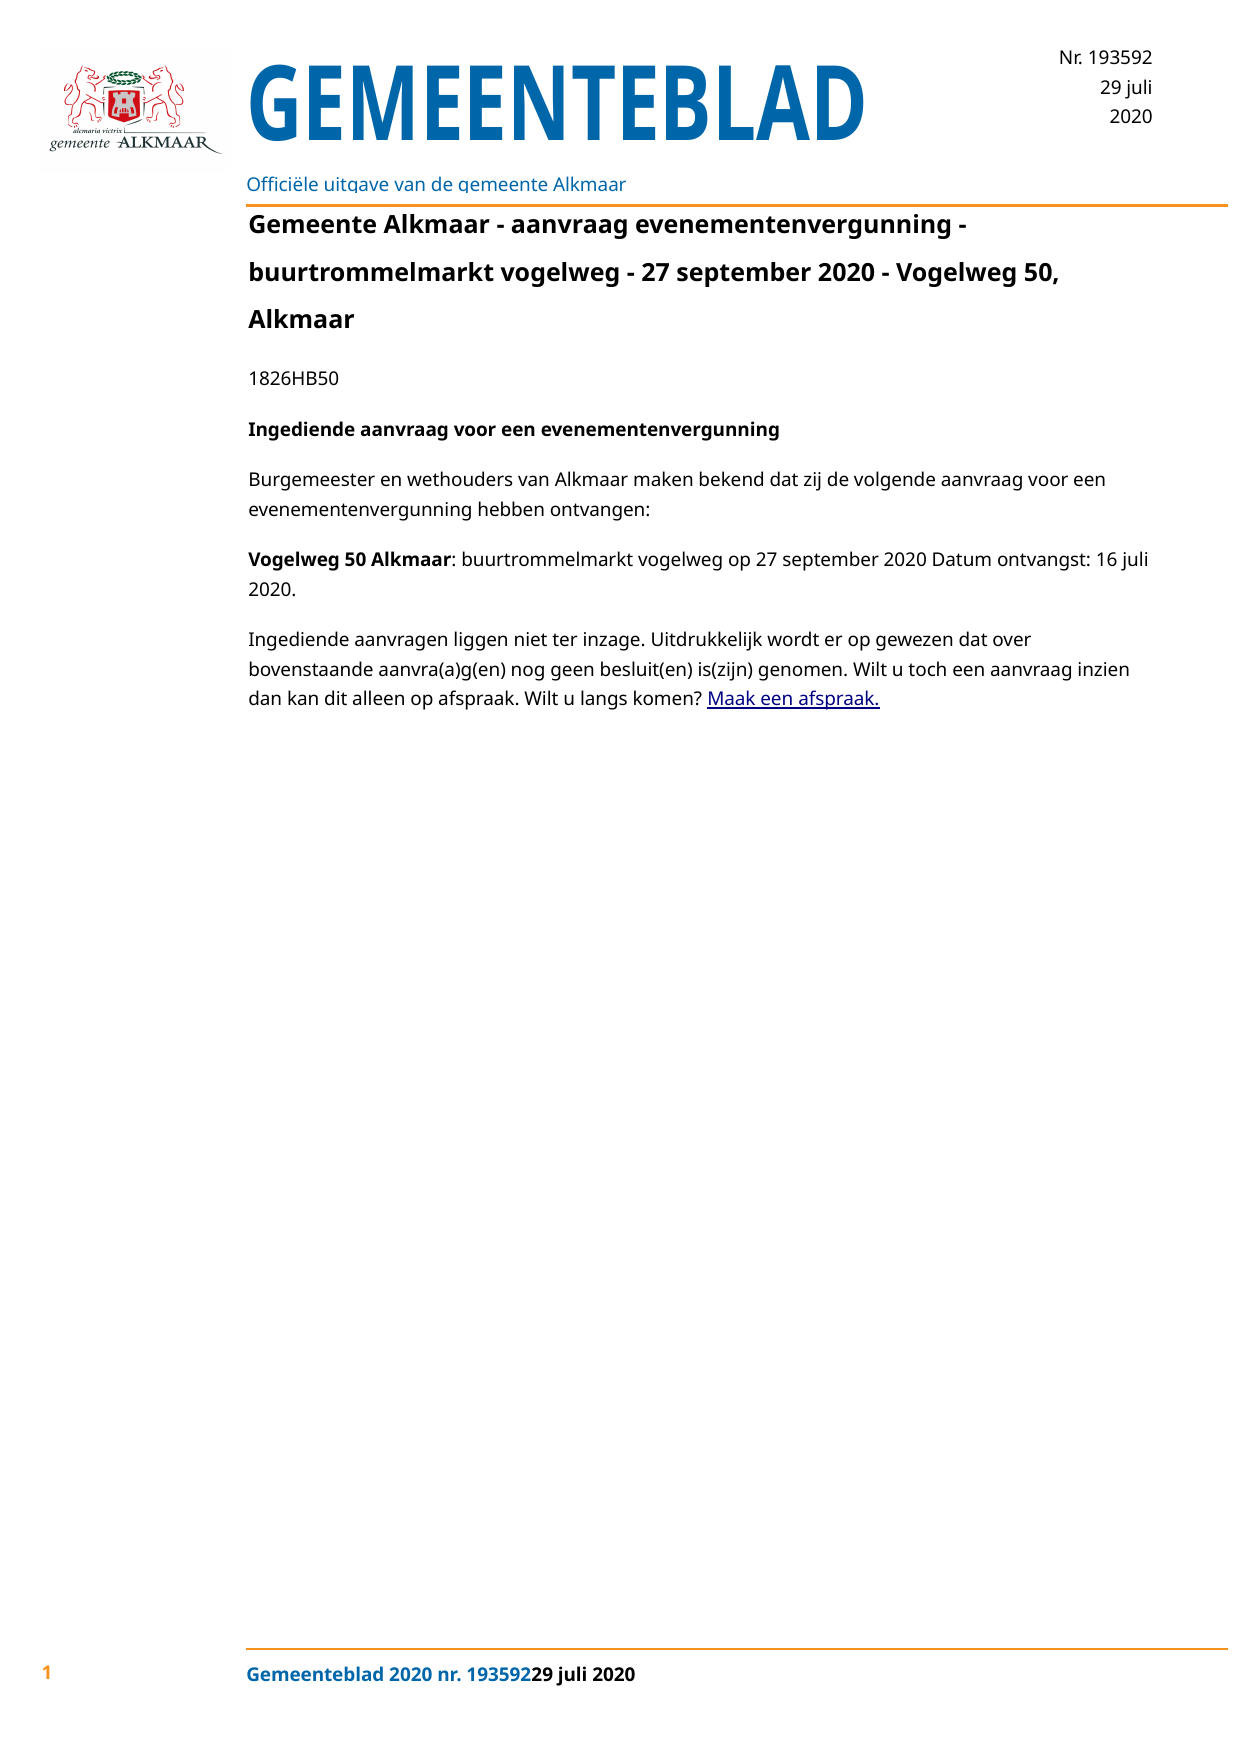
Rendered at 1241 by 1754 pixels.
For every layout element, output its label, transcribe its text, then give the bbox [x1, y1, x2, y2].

text Vogelweg 50 Alkmaar: buurtrommelmarkt vogelweg op 27 september 2020 Datum ontvangst: 16 juli 2020. [248, 546, 1152, 602]
text Ingediende aanvragen liggen niet ter inzage. Uitdrukkelijk wordt er op gewezen dat over bovenstaande aanvra(a)g(en) nog geen besluit(en) is(zijn) genomen. Wilt u toch een aanvraag inzien dan kan dit alleen op afspraak. Wilt u langs komen? Maak een afspraak. [248, 626, 1152, 711]
text Ingediende aanvraag voor een evenementenvergunning [248, 416, 1152, 442]
text Gemeente Alkmaar - aanvraag evenementenvergunning - buurtrommelmarkt vogelweg - 27 september 2020 - Vogelweg 50, Alkmaar [248, 207, 1152, 336]
picture [41, 47, 231, 172]
text 1826HB50 [248, 366, 1152, 391]
text Burgemeester en wethouders van Alkmaar maken bekend dat zij de volgende aanvraag voor een evenementenvergunning hebben ontvangen: [248, 466, 1152, 522]
